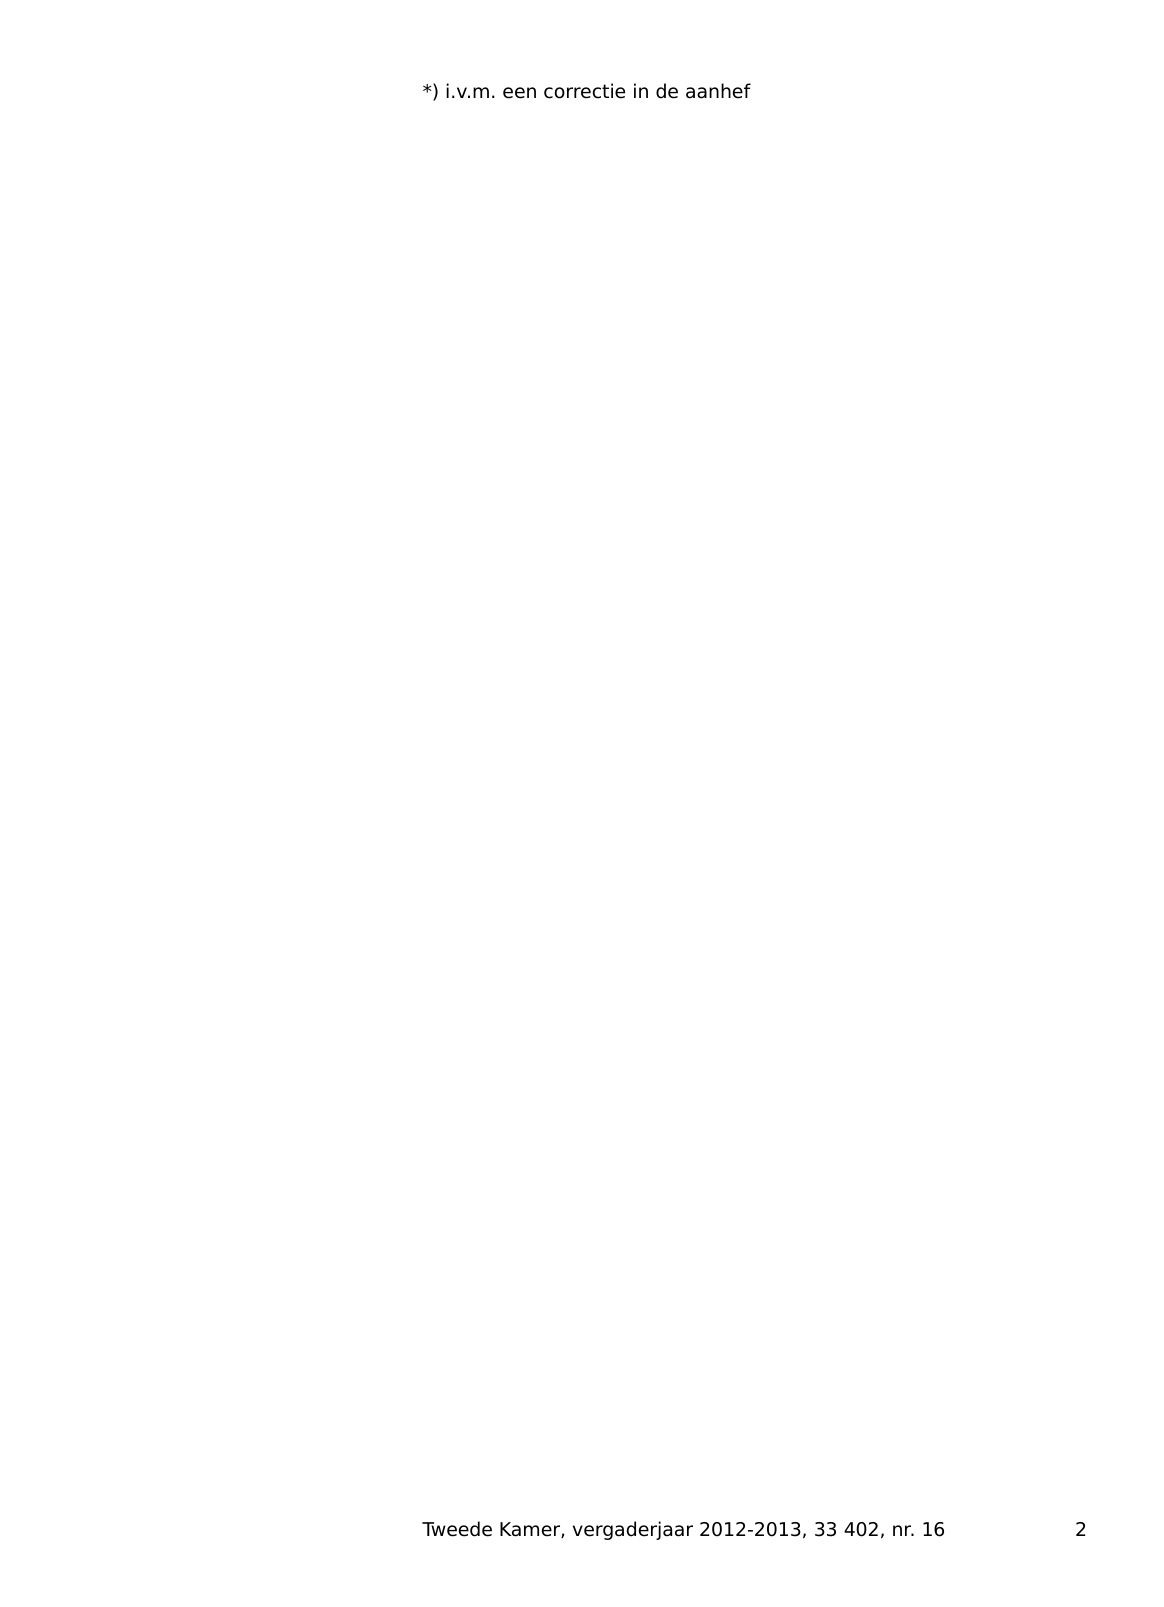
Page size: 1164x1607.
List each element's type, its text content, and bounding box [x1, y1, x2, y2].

text *) i.v.m. een correctie in de aanhef [422, 81, 1087, 103]
